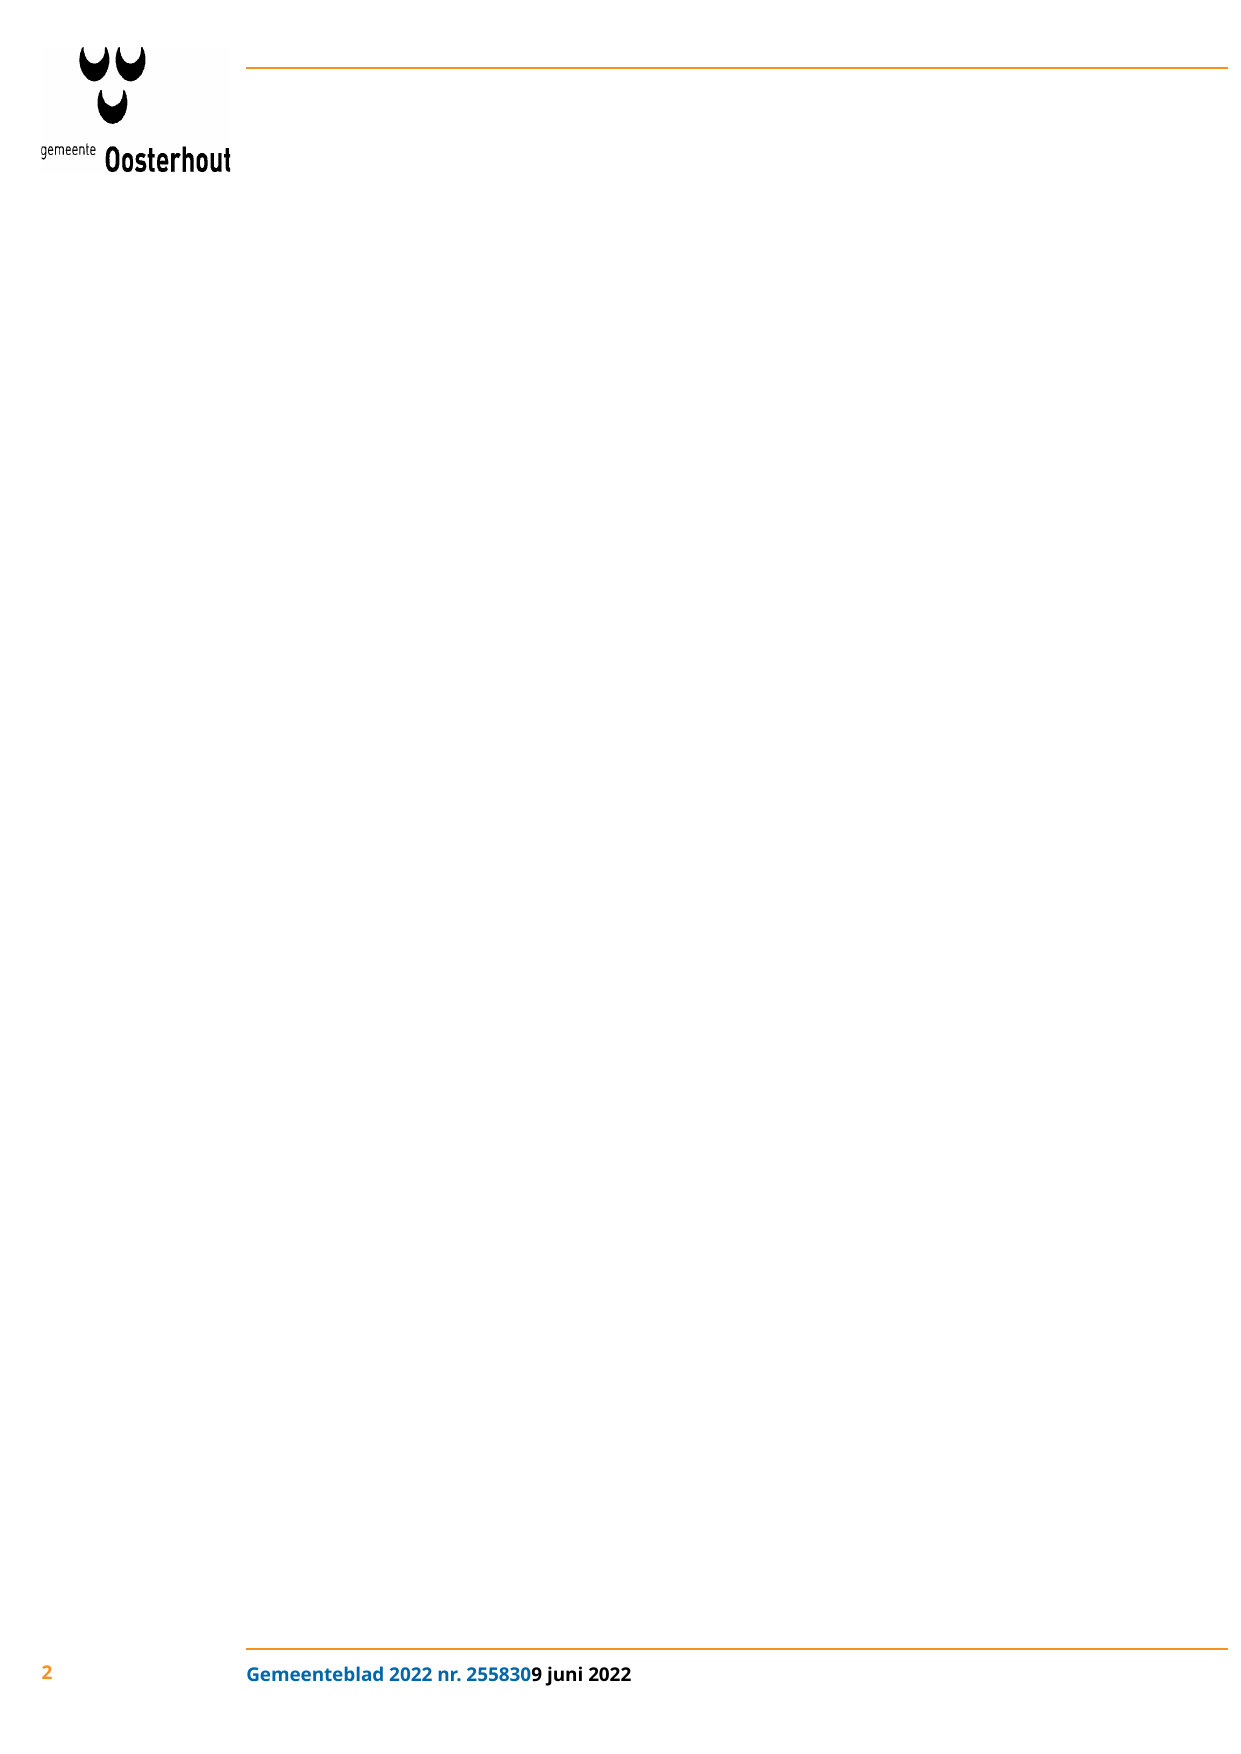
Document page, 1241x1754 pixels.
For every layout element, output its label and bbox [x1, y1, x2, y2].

picture [41, 47, 231, 172]
